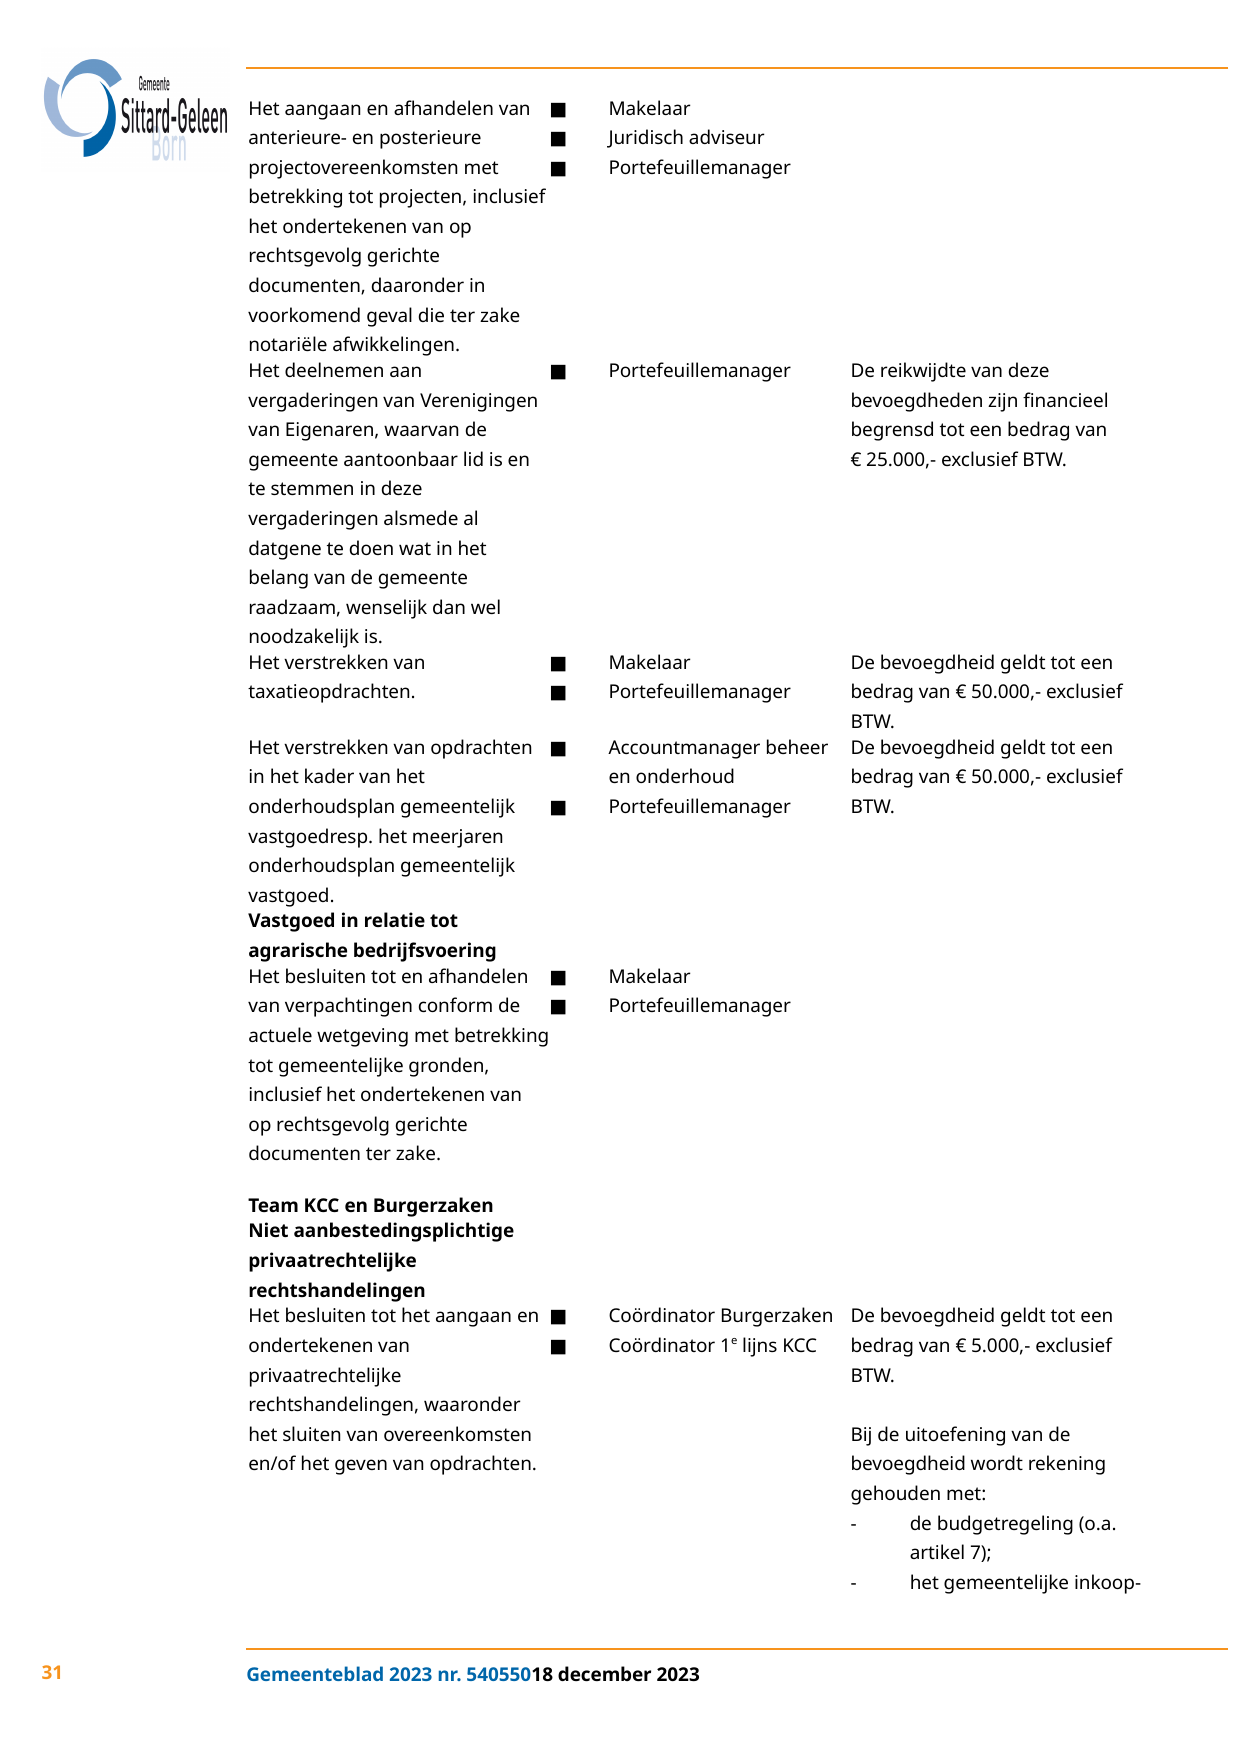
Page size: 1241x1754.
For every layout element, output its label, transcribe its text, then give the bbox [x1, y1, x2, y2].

table_cell Niet aanbestedingsplichtige privaatrechtelijke rechtshandelingen [248, 1218, 549, 1303]
table_cell Portefeuillemanager [549, 357, 850, 649]
table_cell Het verstrekken van opdrachten in het kader van het onderhoudsplan gemeentelijk vastgoedresp. het meerjaren onderhoudsplan gemeentelijk vastgoed. [248, 734, 549, 908]
table_cell [549, 1192, 850, 1218]
table_cell [850, 963, 1152, 1166]
table_cell Coördinator Burgerzaken Coördinator 1e lijns KCC [549, 1303, 850, 1594]
table_cell De bevoegdheid geldt tot een bedrag van € 50.000,- exclusief BTW. [850, 649, 1152, 734]
table_cell [850, 1218, 1152, 1303]
table_cell Het aangaan en afhandelen van anterieure- en posterieure projectovereenkomsten met betrekking tot projecten, inclusief het ondertekenen van op rechtsgevolg gerichte documenten, daaronder in voorkomend geval die ter zake notariële afwikkelingen. [248, 95, 549, 357]
table_cell De reikwijdte van deze bevoegdheden zijn financieel begrensd tot een bedrag van € 25.000,- exclusief BTW. [850, 357, 1152, 649]
table_cell Het besluiten tot het aangaan en ondertekenen van privaatrechtelijke rechtshandelingen, waaronder het sluiten van overeenkomsten en/of het geven van opdrachten. [248, 1303, 549, 1594]
picture [41, 47, 231, 172]
table_cell [549, 908, 850, 963]
table_cell Het verstrekken van taxatieopdrachten. [248, 649, 549, 734]
table_cell Het deelnemen aan vergaderingen van Verenigingen van Eigenaren, waarvan de gemeente aantoonbaar lid is en te stemmen in deze vergaderingen alsmede al datgene te doen wat in het belang van de gemeente raadzaam, wenselijk dan wel noodzakelijk is. [248, 357, 549, 649]
table_cell [850, 908, 1152, 963]
table_cell De bevoegdheid geldt tot een bedrag van € 5.000,- exclusief BTW. Bij de uitoefening van de bevoegdheid wordt rekening gehouden met: de budgetregeling (o.a. artikel 7); het gemeentelijke inkoop- [850, 1303, 1152, 1594]
table_cell Makelaar Portefeuillemanager [549, 649, 850, 734]
table_cell Team KCC en Burgerzaken [248, 1192, 549, 1218]
table_cell Makelaar Portefeuillemanager [549, 963, 850, 1166]
table_cell Accountmanager beheer en onderhoud Portefeuillemanager [549, 734, 850, 908]
table_cell [850, 1192, 1152, 1218]
table_cell [850, 95, 1152, 357]
table_cell [549, 1218, 850, 1303]
table_cell Vastgoed in relatie tot agrarische bedrijfsvoering [248, 908, 549, 963]
table_cell De bevoegdheid geldt tot een bedrag van € 50.000,- exclusief BTW. [850, 734, 1152, 908]
table_cell [248, 1166, 549, 1192]
table_cell Het besluiten tot en afhandelen van verpachtingen conform de actuele wetgeving met betrekking tot gemeentelijke gronden, inclusief het ondertekenen van op rechtsgevolg gerichte documenten ter zake. [248, 963, 549, 1166]
table_cell [549, 1166, 850, 1192]
table_cell [850, 1166, 1152, 1192]
table_cell Makelaar Juridisch adviseur Portefeuillemanager [549, 95, 850, 357]
